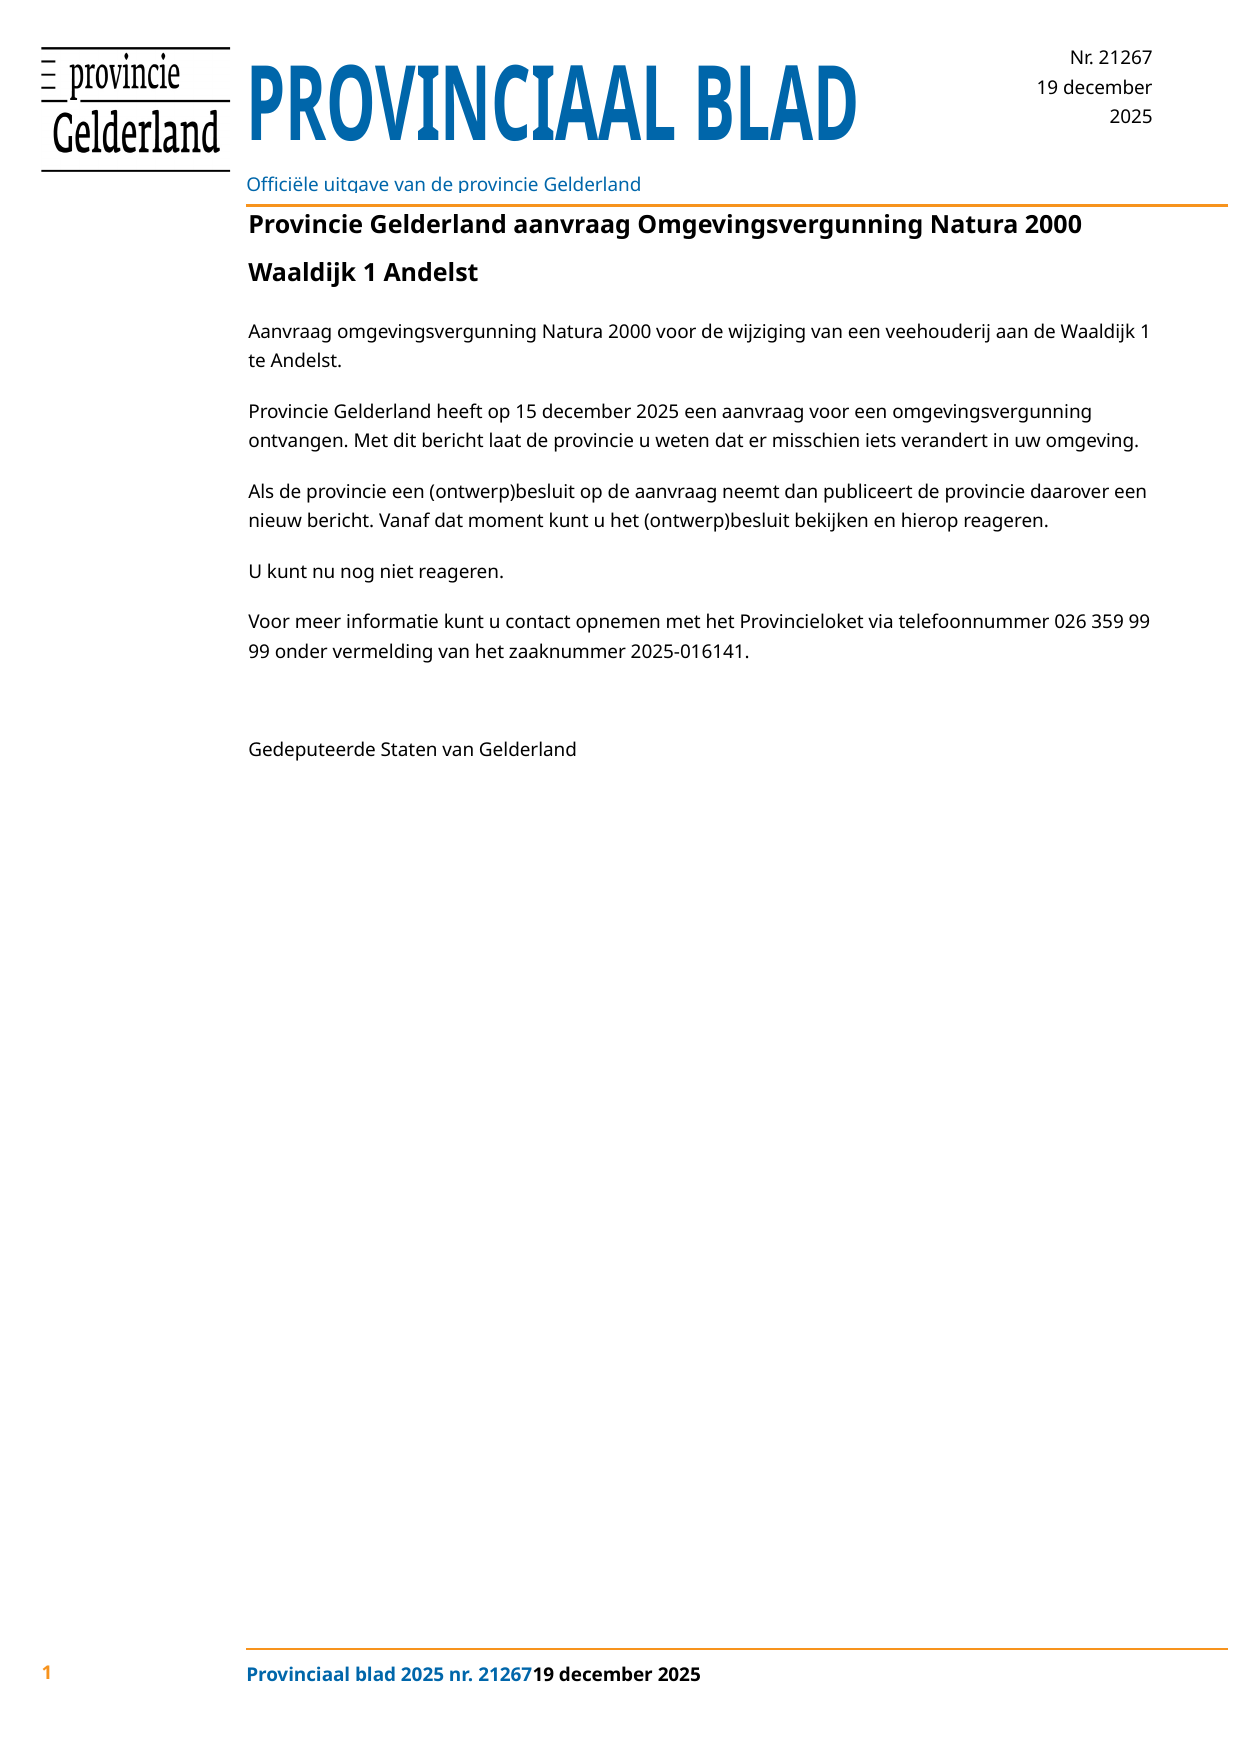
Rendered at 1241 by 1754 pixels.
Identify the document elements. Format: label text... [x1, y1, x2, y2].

text U kunt nu nog niet reageren. [248, 558, 1152, 584]
picture [41, 47, 231, 172]
text Gedeputeerde Staten van Gelderland [248, 736, 1152, 762]
text Provincie Gelderland aanvraag Omgevingsvergunning Natura 2000 Waaldijk 1 Andelst [248, 207, 1152, 288]
text Provincie Gelderland heeft op 15 december 2025 een aanvraag voor een omgevingsvergunning ontvangen. Met dit bericht laat de provincie u weten dat er misschien iets verandert in uw omgeving. [248, 398, 1152, 453]
text Als de provincie een (ontwerp)besluit op de aanvraag neemt dan publiceert de provincie daarover een nieuw bericht. Vanaf dat moment kunt u het (ontwerp)besluit bekijken en hierop reageren. [248, 478, 1152, 533]
text Aanvraag omgevingsvergunning Natura 2000 voor de wijziging van een veehouderij aan de Waaldijk 1 te Andelst. [248, 318, 1152, 373]
text Voor meer informatie kunt u contact opnemen met het Provincieloket via telefoonnummer 026 359 99 99 onder vermelding van het zaaknummer 2025-016141. [248, 608, 1152, 664]
